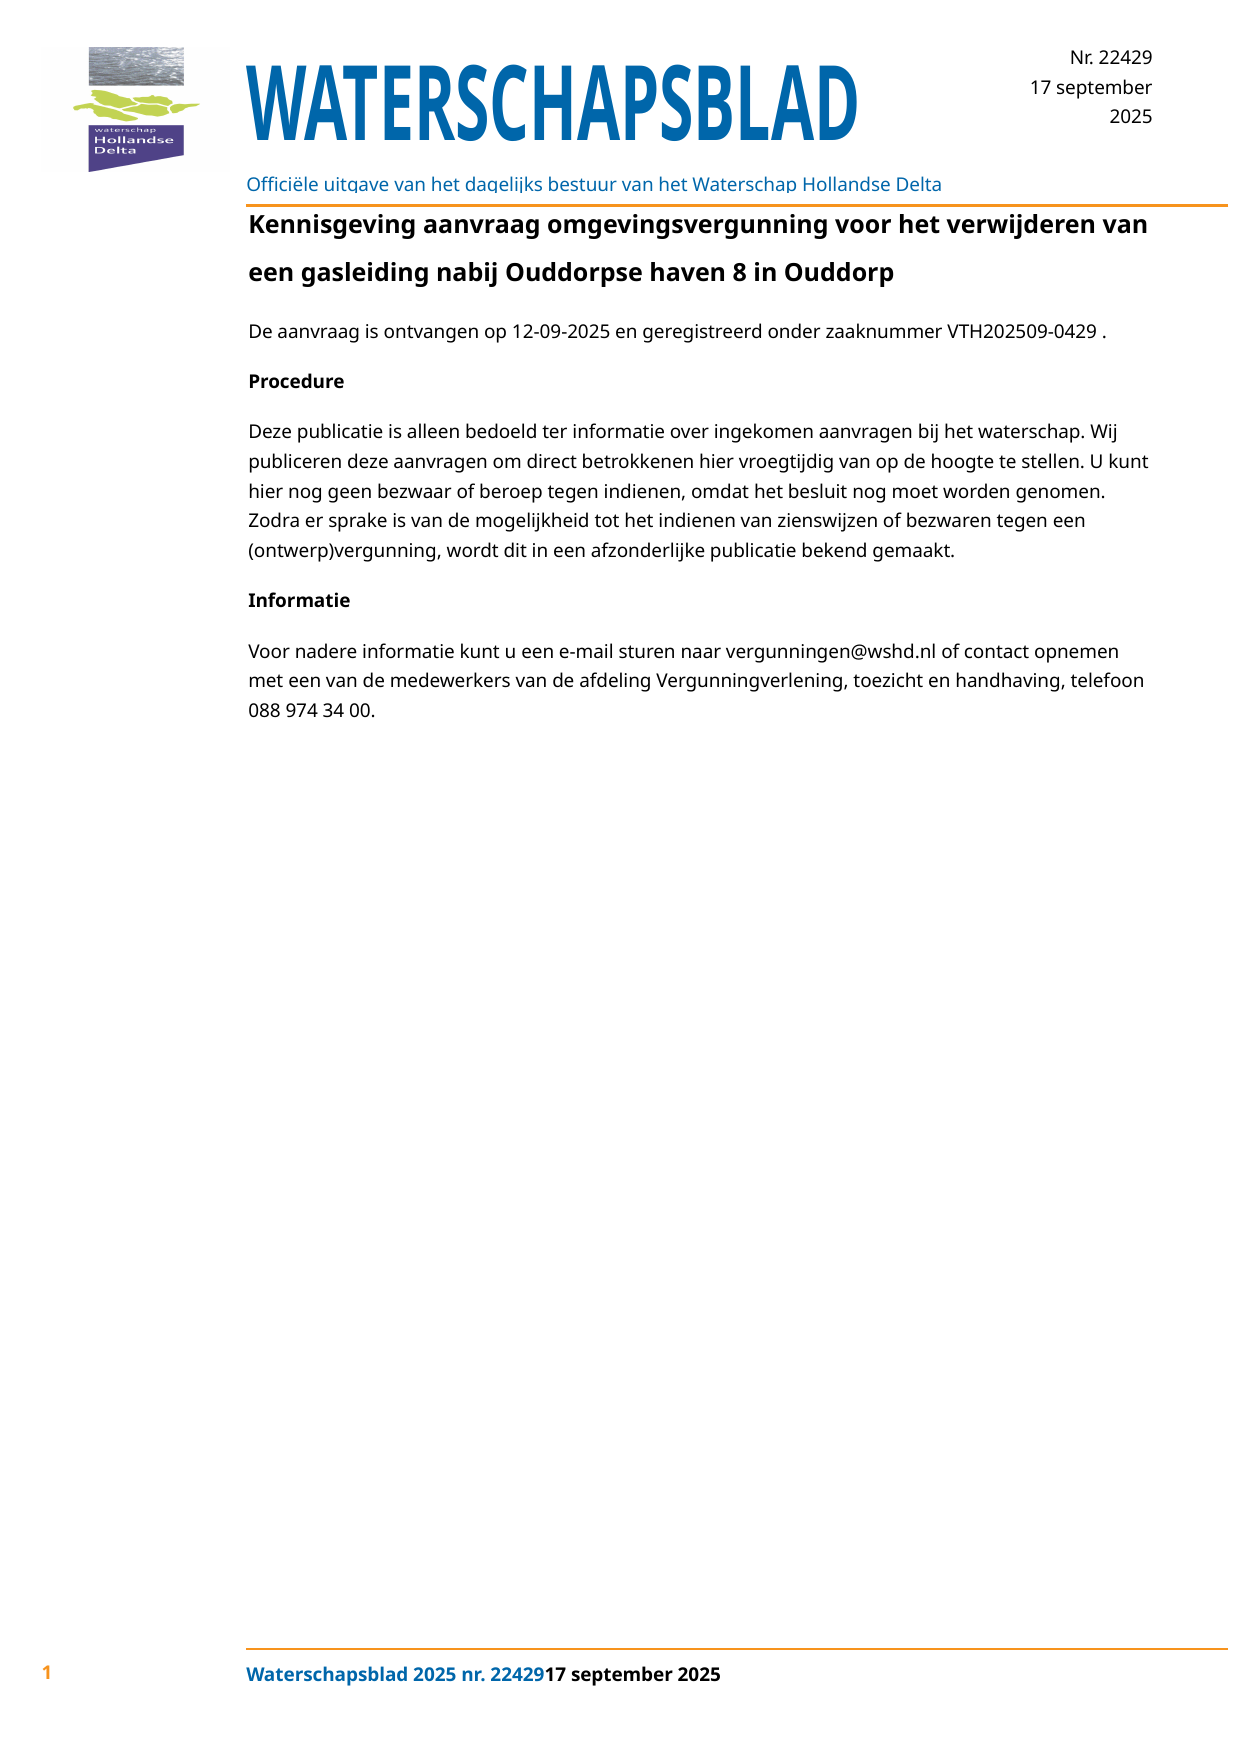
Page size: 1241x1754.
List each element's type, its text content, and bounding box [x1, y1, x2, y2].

text Procedure [248, 368, 1152, 394]
text Kennisgeving aanvraag omgevingsvergunning voor het verwijderen van een gasleiding nabij Ouddorpse haven 8 in Ouddorp [248, 207, 1152, 288]
text Informatie [248, 587, 1152, 613]
picture [41, 47, 231, 172]
text Deze publicatie is alleen bedoeld ter informatie over ingekomen aanvragen bij het waterschap. Wij publiceren deze aanvragen om direct betrokkenen hier vroegtijdig van op de hoogte te stellen. U kunt hier nog geen bezwaar of beroep tegen indienen, omdat het besluit nog moet worden genomen. Zodra er sprake is van de mogelijkheid tot het indienen van zienswijzen of bezwaren tegen een (ontwerp)vergunning, wordt dit in een afzonderlijke publicatie bekend gemaakt. [248, 419, 1152, 563]
text De aanvraag is ontvangen op 12-09-2025 en geregistreerd onder zaaknummer VTH202509-0429 . [248, 318, 1152, 344]
text Voor nadere informatie kunt u een e-mail sturen naar vergunningen@wshd.nl of contact opnemen met een van de medewerkers van de afdeling Vergunningverlening, toezicht en handhaving, telefoon 088 974 34 00. [248, 638, 1152, 723]
